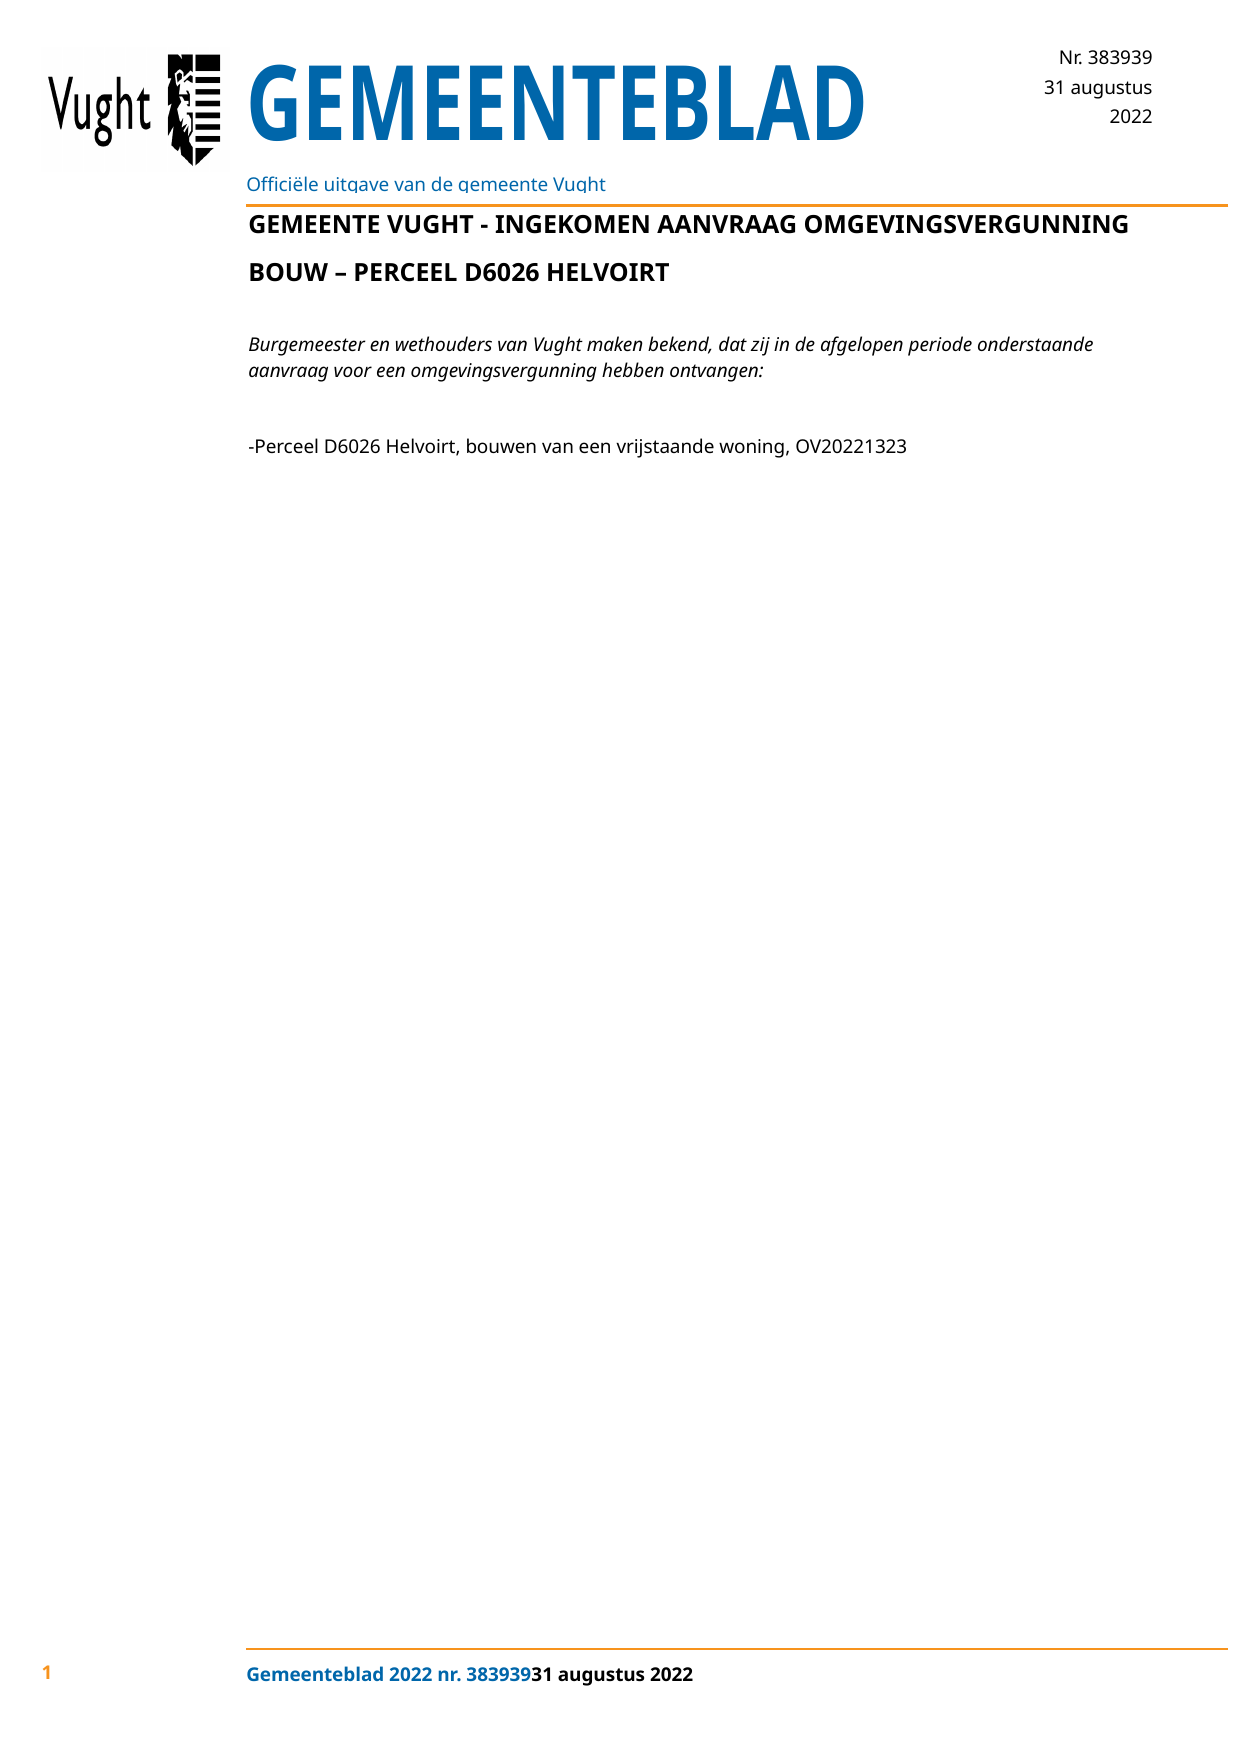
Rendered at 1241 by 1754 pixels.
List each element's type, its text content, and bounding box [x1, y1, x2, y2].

text GEMEENTE VUGHT - INGEKOMEN AANVRAAG OMGEVINGSVERGUNNING BOUW – PERCEEL D6026 HELVOIRT [248, 207, 1152, 288]
text -Perceel D6026 Helvoirt, bouwen van een vrijstaande woning, OV20221323 [248, 433, 1152, 459]
text Burgemeester en wethouders van Vught maken bekend, dat zij in de afgelopen periode onderstaande aanvraag voor een omgevingsvergunning hebben ontvangen: [248, 331, 1152, 383]
picture [41, 47, 231, 172]
